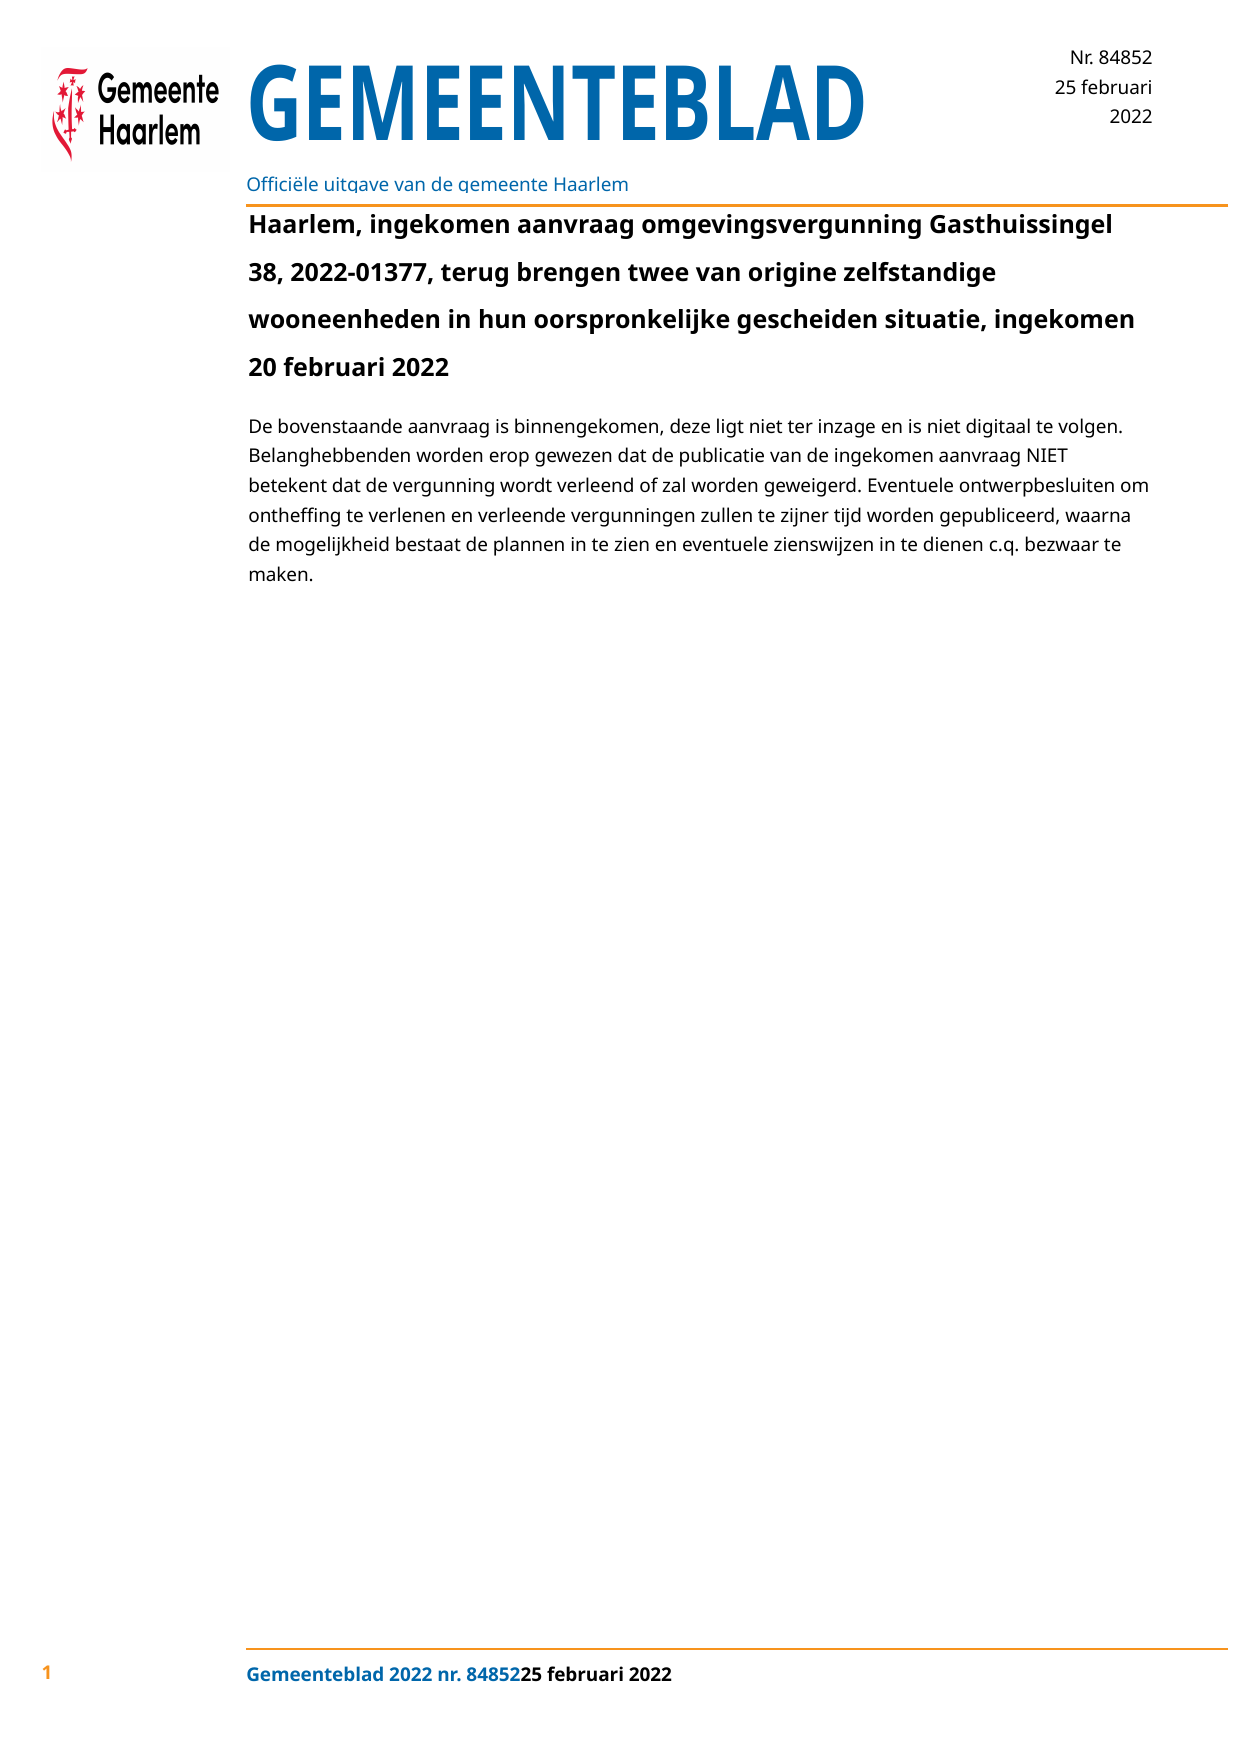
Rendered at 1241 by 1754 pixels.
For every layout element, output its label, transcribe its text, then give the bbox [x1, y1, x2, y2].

picture [41, 47, 231, 172]
text De bovenstaande aanvraag is binnengekomen, deze ligt niet ter inzage en is niet digitaal te volgen. Belanghebbenden worden erop gewezen dat de publicatie van de ingekomen aanvraag NIET betekent dat de vergunning wordt verleend of zal worden geweigerd. Eventuele ontwerpbesluiten om ontheffing te verlenen en verleende vergunningen zullen te zijner tijd worden gepubliceerd, waarna de mogelijkheid bestaat de plannen in te zien en eventuele zienswijzen in te dienen c.q. bezwaar te maken. [248, 413, 1152, 587]
text Haarlem, ingekomen aanvraag omgevingsvergunning Gasthuissingel 38, 2022-01377, terug brengen twee van origine zelfstandige wooneenheden in hun oorspronkelijke gescheiden situatie, ingekomen 20 februari 2022 [248, 207, 1152, 384]
